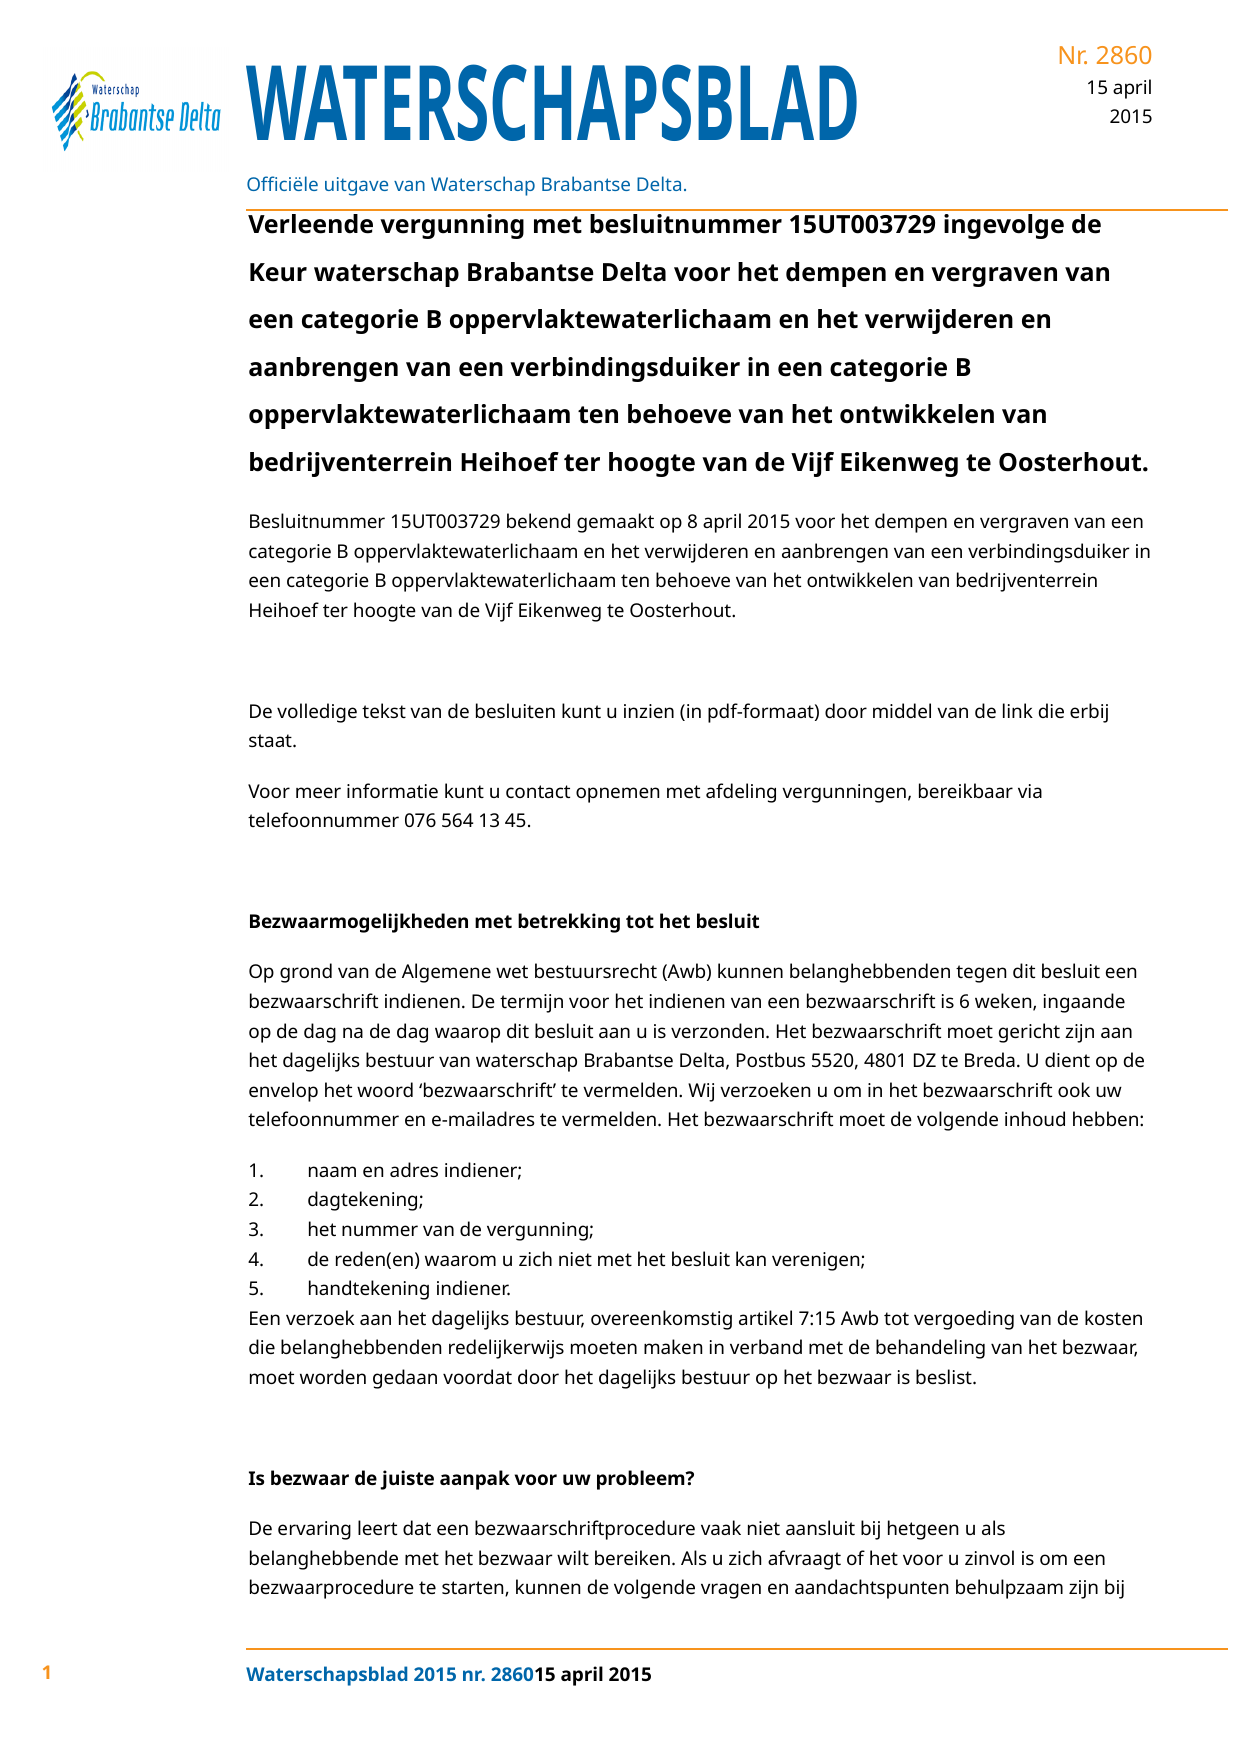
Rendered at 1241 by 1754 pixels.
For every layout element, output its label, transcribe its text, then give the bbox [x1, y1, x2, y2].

text Verleende vergunning met besluitnummer 15UT003729 ingevolge de Keur waterschap Brabantse Delta voor het dempen en vergraven van een categorie B oppervlaktewaterlichaam en het verwijderen en aanbrengen van een verbindingsduiker in een categorie B oppervlaktewaterlichaam ten behoeve van het ontwikkelen van bedrijventerrein Heihoef ter hoogte van de Vijf Eikenweg te Oosterhout. [248, 211, 1152, 479]
list het nummer van de vergunning; [248, 1216, 1152, 1242]
text Besluitnummer 15UT003729 bekend gemaakt op 8 april 2015 voor het dempen en vergraven van een categorie B oppervlaktewaterlichaam en het verwijderen en aanbrengen van een verbindingsduiker in een categorie B oppervlaktewaterlichaam ten behoeve van het ontwikkelen van bedrijventerrein Heihoef ter hoogte van de Vijf Eikenweg te Oosterhout. [248, 508, 1152, 623]
text Een verzoek aan het dagelijks bestuur, overeenkomstig artikel 7:15 Awb tot vergoeding van de kosten die belanghebbenden redelijkerwijs moeten maken in verband met de behandeling van het bezwaar, moet worden gedaan voordat door het dagelijks bestuur op het bezwaar is beslist. [248, 1305, 1152, 1390]
text Bezwaarmogelijkheden met betrekking tot het besluit [248, 908, 1152, 934]
text Is bezwaar de juiste aanpak voor uw probleem? [248, 1465, 1152, 1491]
text De volledige tekst van de besluiten kunt u inzien (in pdf-formaat) door middel van de link die erbij staat. [248, 698, 1152, 753]
text Voor meer informatie kunt u contact opnemen met afdeling vergunningen, bereikbaar via telefoonnummer 076 564 13 45. [248, 778, 1152, 833]
list handtekening indiener. [248, 1275, 1152, 1301]
list dagtekening; [248, 1187, 1152, 1212]
text De ervaring leert dat een bezwaarschriftprocedure vaak niet aansluit bij hetgeen u als belanghebbende met het bezwaar wilt bereiken. Als u zich afvraagt of het voor u zinvol is om een bezwaarprocedure te starten, kunnen de volgende vragen en aandachtspunten behulpzaam zijn bij [248, 1515, 1152, 1600]
picture [41, 47, 231, 172]
text Op grond van de Algemene wet bestuursrecht (Awb) kunnen belanghebbenden tegen dit besluit een bezwaarschrift indienen. De termijn voor het indienen van een bezwaarschrift is 6 weken, ingaande op de dag na de dag waarop dit besluit aan u is verzonden. Het bezwaarschrift moet gericht zijn aan het dagelijks bestuur van waterschap Brabantse Delta, Postbus 5520, 4801 DZ te Breda. U dient op de envelop het woord ‘bezwaarschrift’ te vermelden. Wij verzoeken u om in het bezwaarschrift ook uw telefoonnummer en e‑mailadres te vermelden. Het bezwaarschrift moet de volgende inhoud hebben: [248, 959, 1152, 1132]
list de reden(en) waarom u zich niet met het besluit kan verenigen; [248, 1246, 1152, 1272]
list naam en adres indiener; [248, 1157, 1152, 1183]
